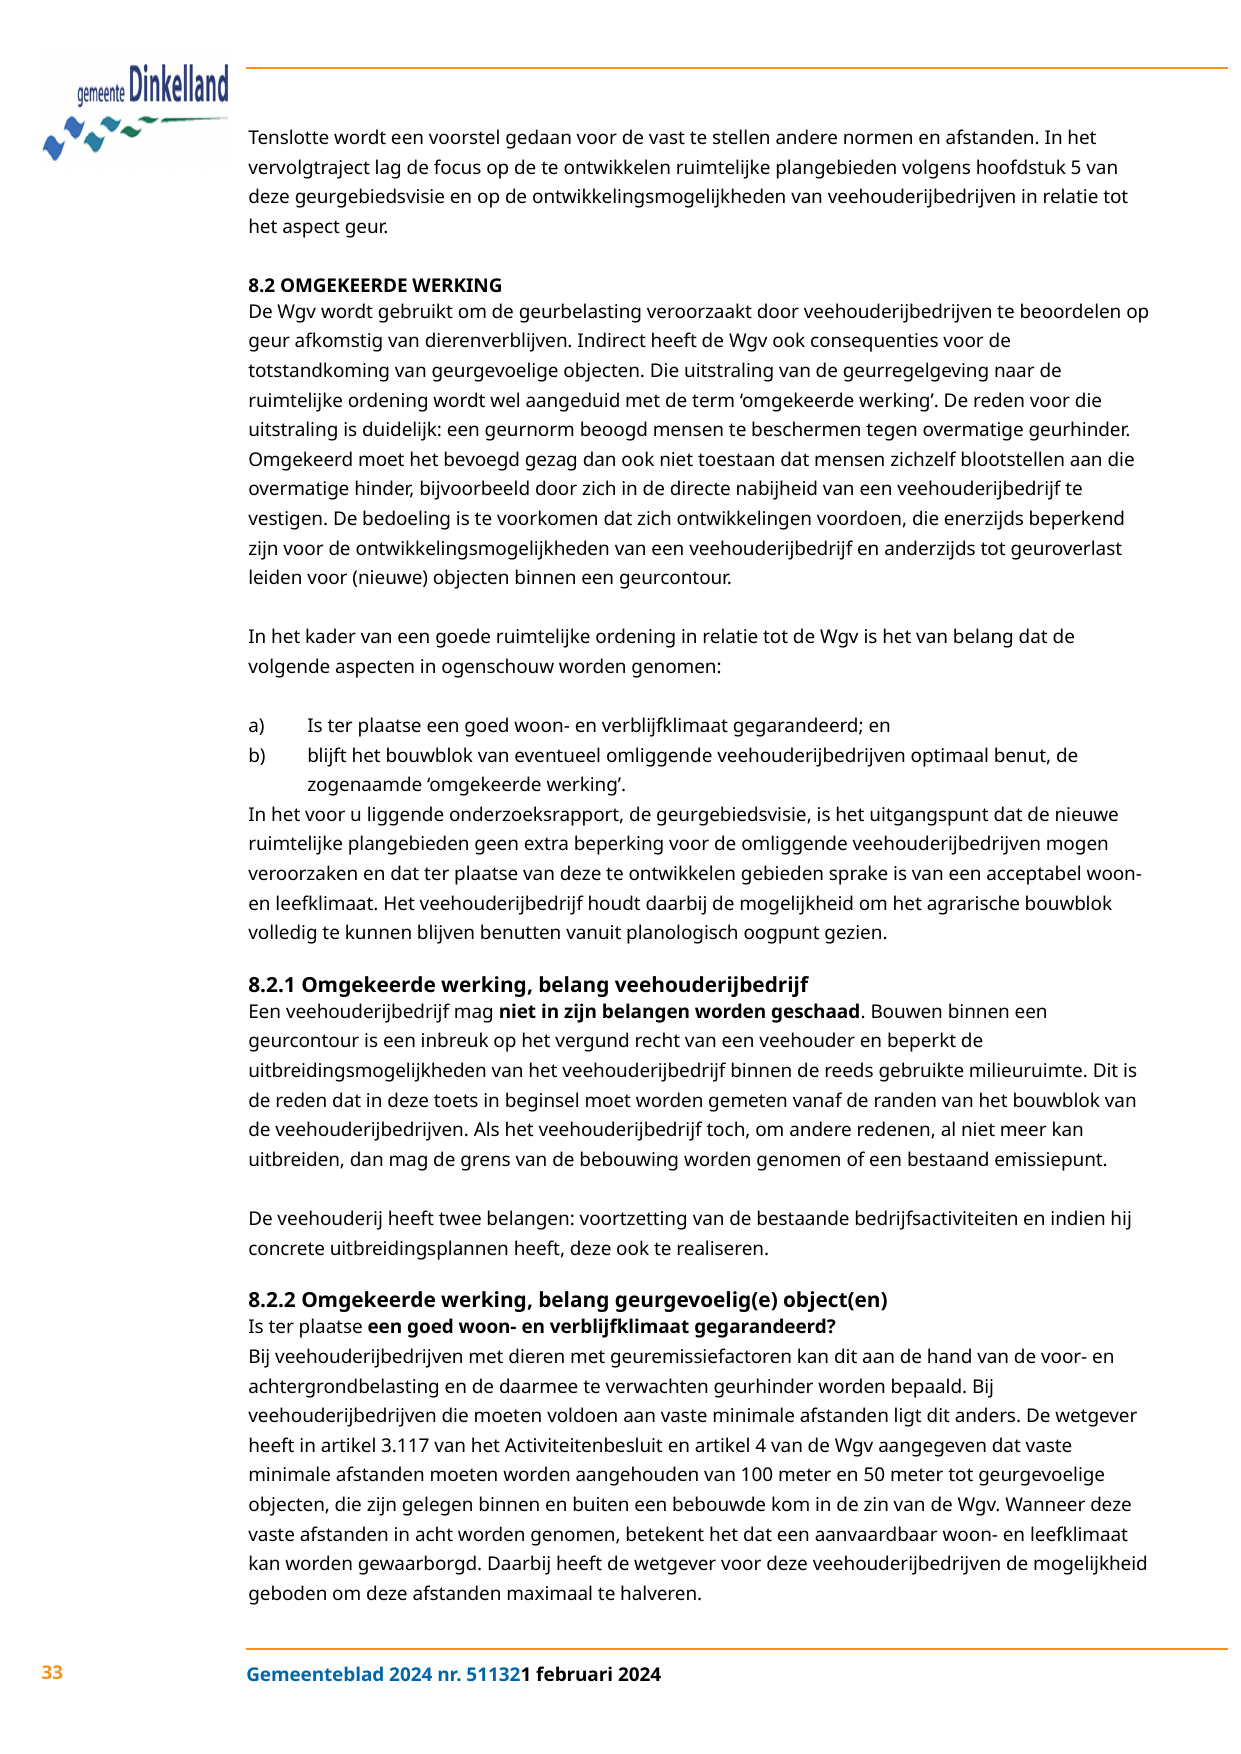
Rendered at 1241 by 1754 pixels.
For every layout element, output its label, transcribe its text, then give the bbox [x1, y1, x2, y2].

text In het voor u liggende onderzoeksrapport, de geurgebiedsvisie, is het uitgangspunt dat de nieuwe ruimtelijke plangebieden geen extra beperking voor de omliggende veehouderijbedrijven mogen veroorzaken en dat ter plaatse van deze te ontwikkelen gebieden sprake is van een acceptabel woon- en leefklimaat. Het veehouderijbedrijf houdt daarbij de mogelijkheid om het agrarische bouwblok volledig te kunnen blijven benutten vanuit planologisch oogpunt gezien. [248, 801, 1152, 945]
text Bij veehouderijbedrijven met dieren met geuremissiefactoren kan dit aan de hand van de voor- en achtergrondbelasting en de daarmee te verwachten geurhinder worden bepaald. Bij veehouderijbedrijven die moeten voldoen aan vaste minimale afstanden ligt dit anders. De wetgever heeft in artikel 3.117 van het Activiteitenbesluit en artikel 4 van de Wgv aangegeven dat vaste minimale afstanden moeten worden aangehouden van 100 meter en 50 meter tot geurgevoelige objecten, die zijn gelegen binnen en buiten een bebouwde kom in de zin van de Wgv. Wanneer deze vaste afstanden in acht worden genomen, betekent het dat een aanvaardbaar woon- en leefklimaat kan worden gewaarborgd. Daarbij heeft de wetgever voor deze veehouderijbedrijven de mogelijkheid geboden om deze afstanden maximaal te halveren. [248, 1343, 1152, 1606]
text 8.2.2 Omgekeerde werking, belang geurgevoelig(e) object(en) [248, 1285, 1152, 1314]
text Is ter plaatse een goed woon- en verblijfklimaat gegarandeerd? [248, 1314, 1152, 1339]
text Tenslotte wordt een voorstel gedaan voor de vast te stellen andere normen en afstanden. In het vervolgtraject lag de focus op de te ontwikkelen ruimtelijke plangebieden volgens hoofdstuk 5 van deze geurgebiedsvisie en op de ontwikkelingsmogelijkheden van veehouderijbedrijven in relatie tot het aspect geur. [248, 124, 1152, 239]
text 8.2.1 Omgekeerde werking, belang veehouderijbedrijf [248, 970, 1152, 998]
picture [41, 47, 231, 172]
list blijft het bouwblok van eventueel omliggende veehouderijbedrijven optimaal benut, de zogenaamde ‘omgekeerde werking’. [248, 742, 1152, 797]
list Is ter plaatse een goed woon- en verblijfklimaat gegarandeerd; en [248, 712, 1152, 738]
text Een veehouderijbedrijf mag niet in zijn belangen worden geschaad. Bouwen binnen een geurcontour is een inbreuk op het vergund recht van een veehouder en beperkt de uitbreidingsmogelijkheden van het veehouderijbedrijf binnen de reeds gebruikte milieuruimte. Dit is de reden dat in deze toets in beginsel moet worden gemeten vanaf de randen van het bouwblok van de veehouderijbedrijven. Als het veehouderijbedrijf toch, om andere redenen, al niet meer kan uitbreiden, dan mag de grens van de bebouwing worden genomen of een bestaand emissiepunt. [248, 998, 1152, 1172]
text De veehouderij heeft twee belangen: voortzetting van de bestaande bedrijfsactiviteiten en indien hij concrete uitbreidingsplannen heeft, deze ook te realiseren. [248, 1205, 1152, 1261]
text 8.2 OMGEKEERDE WERKING [248, 272, 1152, 298]
text In het kader van een goede ruimtelijke ordening in relatie tot de Wgv is het van belang dat de volgende aspecten in ogenschouw worden genomen: [248, 623, 1152, 679]
text De Wgv wordt gebruikt om de geurbelasting veroorzaakt door veehouderijbedrijven te beoordelen op geur afkomstig van dierenverblijven. Indirect heeft de Wgv ook consequenties voor de totstandkoming van geurgevoelige objecten. Die uitstraling van de geurregelgeving naar de ruimtelijke ordening wordt wel aangeduid met de term ‘omgekeerde werking’. De reden voor die uitstraling is duidelijk: een geurnorm beoogd mensen te beschermen tegen overmatige geurhinder. Omgekeerd moet het bevoegd gezag dan ook niet toestaan dat mensen zichzelf blootstellen aan die overmatige hinder, bijvoorbeeld door zich in de directe nabijheid van een veehouderijbedrijf te vestigen. De bedoeling is te voorkomen dat zich ontwikkelingen voordoen, die enerzijds beperkend zijn voor de ontwikkelingsmogelijkheden van een veehouderijbedrijf en anderzijds tot geuroverlast leiden voor (nieuwe) objecten binnen een geurcontour. [248, 298, 1152, 590]
